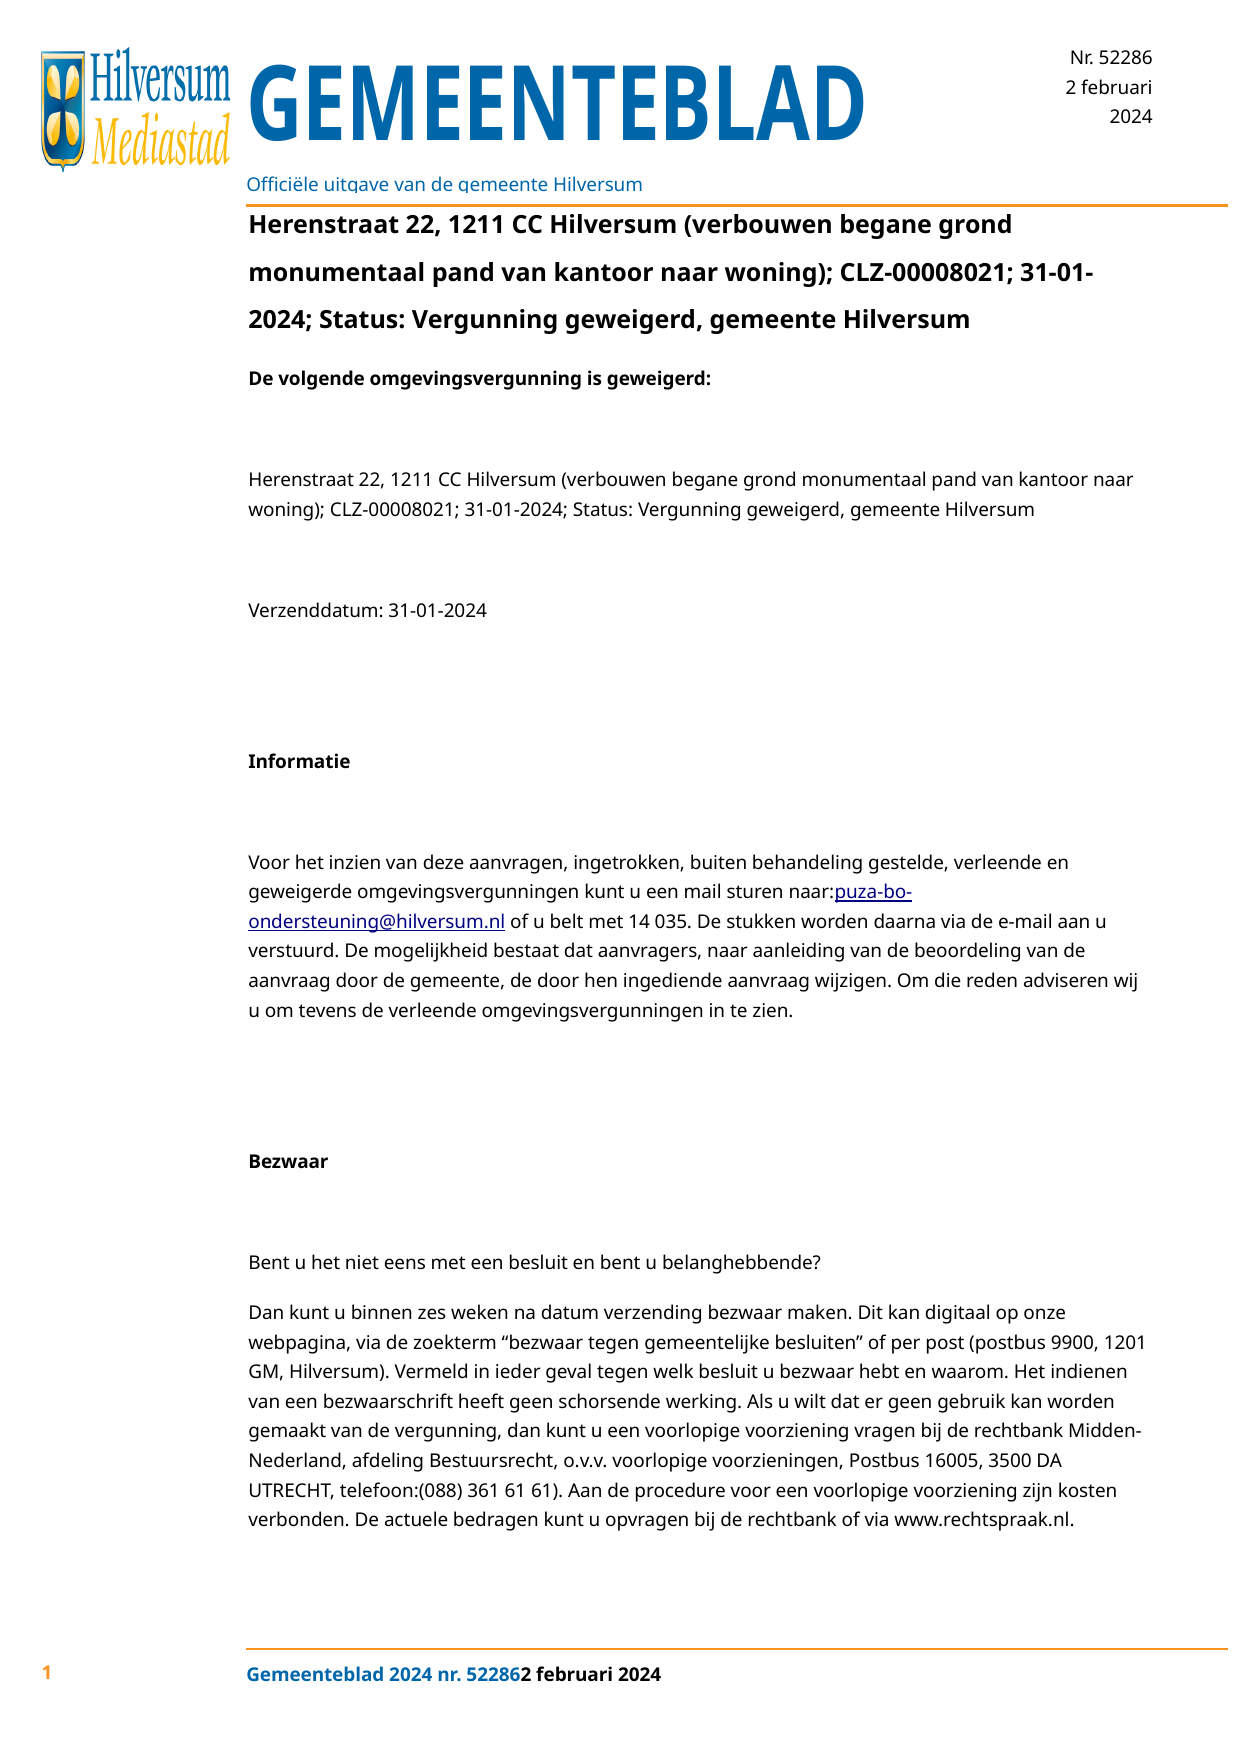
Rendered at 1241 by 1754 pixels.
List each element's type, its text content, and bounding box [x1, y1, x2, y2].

text Voor het inzien van deze aanvragen, ingetrokken, buiten behandeling gestelde, verleende en geweigerde omgevingsvergunningen kunt u een mail sturen naar:puza-bo-ondersteuning@hilversum.nl of u belt met 14 035. De stukken worden daarna via de e-mail aan u verstuurd. De mogelijkheid bestaat dat aanvragers, naar aanleiding van de beoordeling van de aanvraag door de gemeente, de door hen ingediende aanvraag wijzigen. Om die reden adviseren wij u om tevens de verleende omgevingsvergunningen in te zien. [248, 849, 1152, 1022]
text Informatie [248, 748, 1152, 774]
text Herenstraat 22, 1211 CC Hilversum (verbouwen begane grond monumentaal pand van kantoor naar woning); CLZ-00008021; 31-01-2024; Status: Vergunning geweigerd, gemeente Hilversum [248, 207, 1152, 336]
text De volgende omgevingsvergunning is geweigerd: [248, 366, 1152, 391]
text Verzenddatum: 31-01-2024 [248, 597, 1152, 622]
text Dan kunt u binnen zes weken na datum verzending bezwaar maken. Dit kan digitaal op onze webpagina, via de zoekterm “bezwaar tegen gemeentelijke besluiten” of per post (postbus 9900, 1201 GM, Hilversum). Vermeld in ieder geval tegen welk besluit u bezwaar hebt en waarom. Het indienen van een bezwaarschrift heeft geen schorsende werking. Als u wilt dat er geen gebruik kan worden gemaakt van de vergunning, dan kunt u een voorlopige voorziening vragen bij de rechtbank Midden-Nederland, afdeling Bestuursrecht, o.v.v. voorlopige voorzieningen, Postbus 16005, 3500 DA UTRECHT, telefoon:(088) 361 61 61). Aan de procedure voor een voorlopige voorziening zijn kosten verbonden. De actuele bedragen kunt u opvragen bij de rechtbank of via www.rechtspraak.nl. [248, 1299, 1152, 1532]
text Herenstraat 22, 1211 CC Hilversum (verbouwen begane grond monumentaal pand van kantoor naar woning); CLZ-00008021; 31-01-2024; Status: Vergunning geweigerd, gemeente Hilversum [248, 466, 1152, 522]
text Bezwaar [248, 1148, 1152, 1174]
picture [41, 47, 231, 172]
text Bent u het niet eens met een besluit en bent u belanghebbende? [248, 1249, 1152, 1274]
